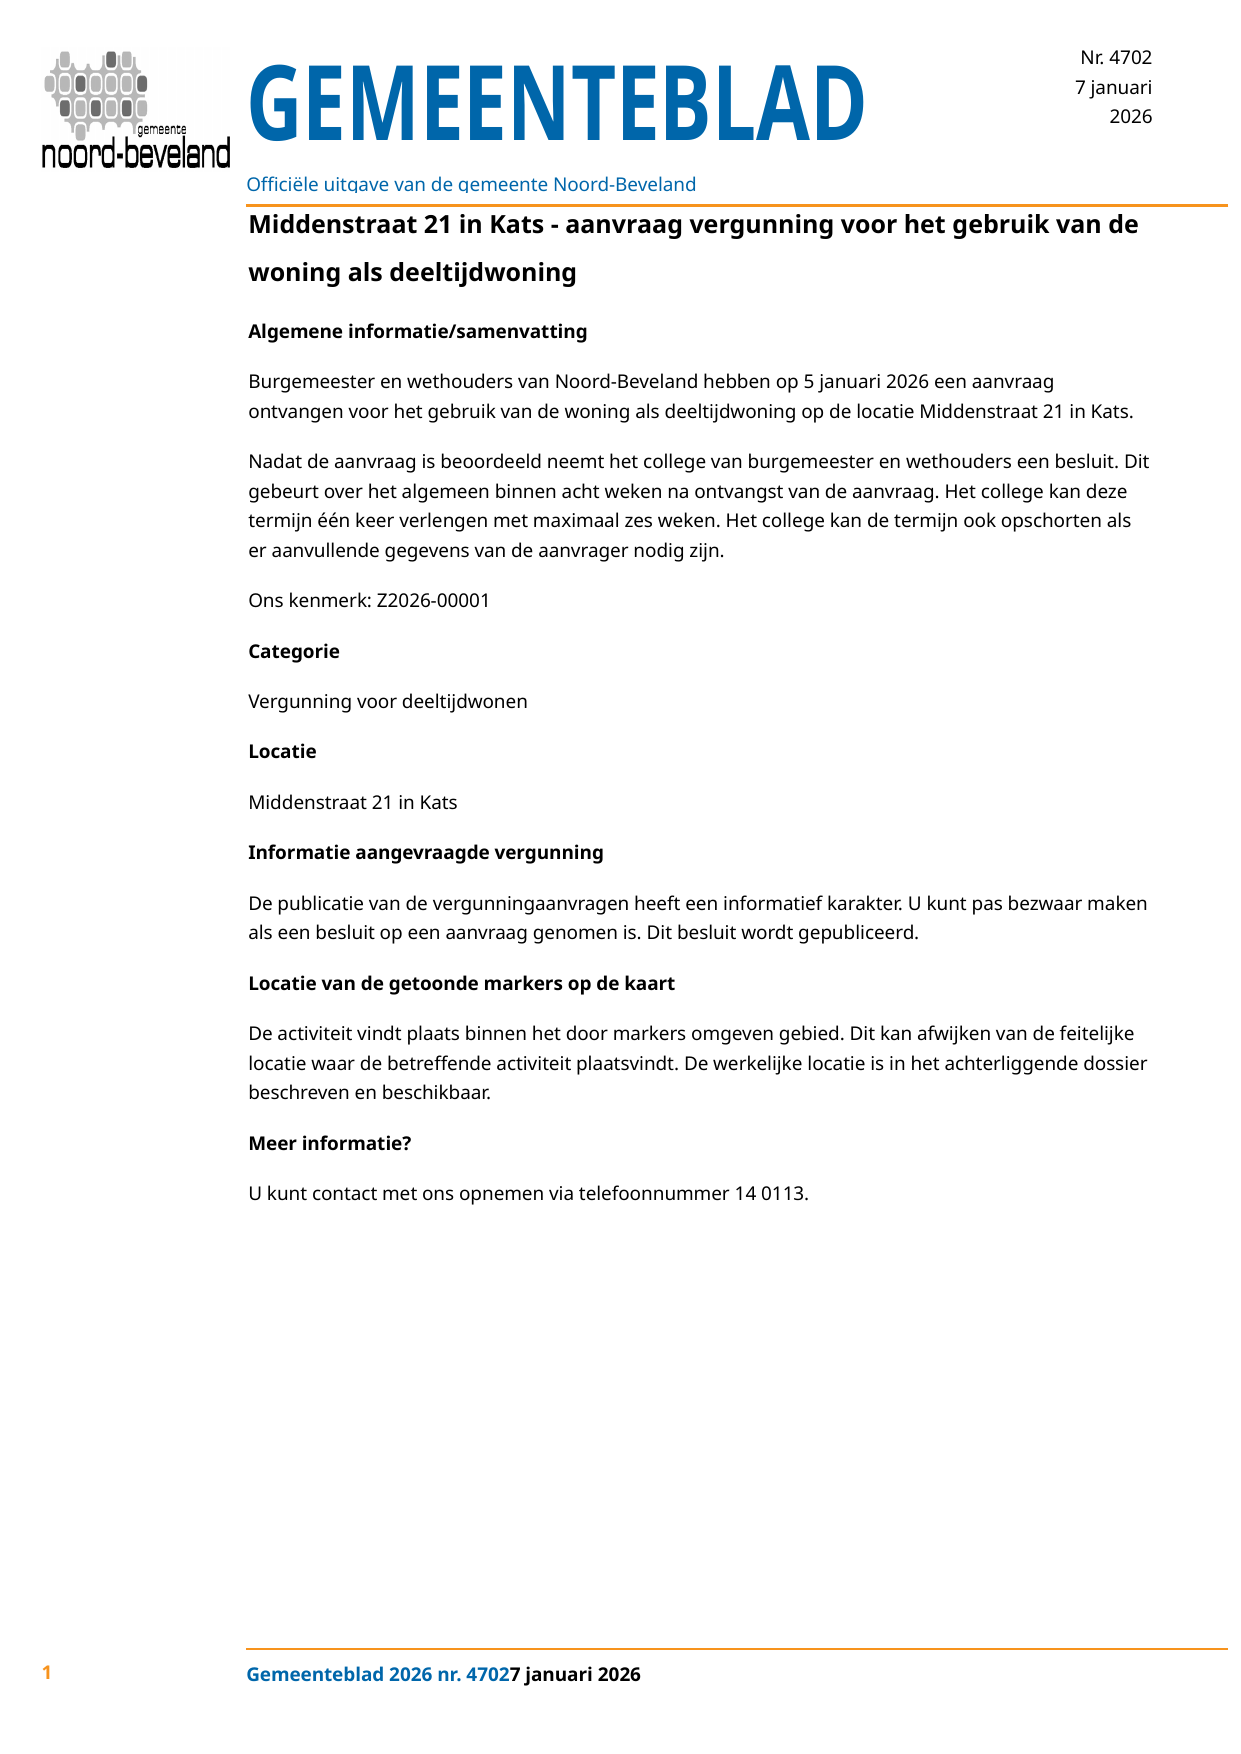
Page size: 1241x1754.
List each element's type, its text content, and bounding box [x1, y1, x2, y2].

text Informatie aangevraagde vergunning [248, 839, 1152, 865]
text Nadat de aanvraag is beoordeeld neemt het college van burgemeester en wethouders een besluit. Dit gebeurt over het algemeen binnen acht weken na ontvangst van de aanvraag. Het college kan deze termijn één keer verlengen met maximaal zes weken. Het college kan de termijn ook opschorten als er aanvullende gegevens van de aanvrager nodig zijn. [248, 448, 1152, 563]
text Middenstraat 21 in Kats [248, 789, 1152, 815]
text Ons kenmerk: Z2026-00001 [248, 587, 1152, 613]
text Categorie [248, 638, 1152, 664]
text De publicatie van de vergunningaanvragen heeft een informatief karakter. U kunt pas bezwaar maken als een besluit op een aanvraag genomen is. Dit besluit wordt gepubliceerd. [248, 890, 1152, 945]
text U kunt contact met ons opnemen via telefoonnummer 14 0113. [248, 1180, 1152, 1206]
text Burgemeester en wethouders van Noord-Beveland hebben op 5 januari 2026 een aanvraag ontvangen voor het gebruik van de woning als deeltijdwoning op de locatie Middenstraat 21 in Kats. [248, 368, 1152, 424]
picture [41, 47, 231, 172]
text Algemene informatie/samenvatting [248, 318, 1152, 344]
text Meer informatie? [248, 1130, 1152, 1156]
text Middenstraat 21 in Kats - aanvraag vergunning voor het gebruik van de woning als deeltijdwoning [248, 207, 1152, 288]
text Locatie van de getoonde markers op de kaart [248, 970, 1152, 996]
text Locatie [248, 739, 1152, 764]
text Vergunning voor deeltijdwonen [248, 688, 1152, 714]
text De activiteit vindt plaats binnen het door markers omgeven gebied. Dit kan afwijken van de feitelijke locatie waar de betreffende activiteit plaatsvindt. De werkelijke locatie is in het achterliggende dossier beschreven en beschikbaar. [248, 1020, 1152, 1105]
